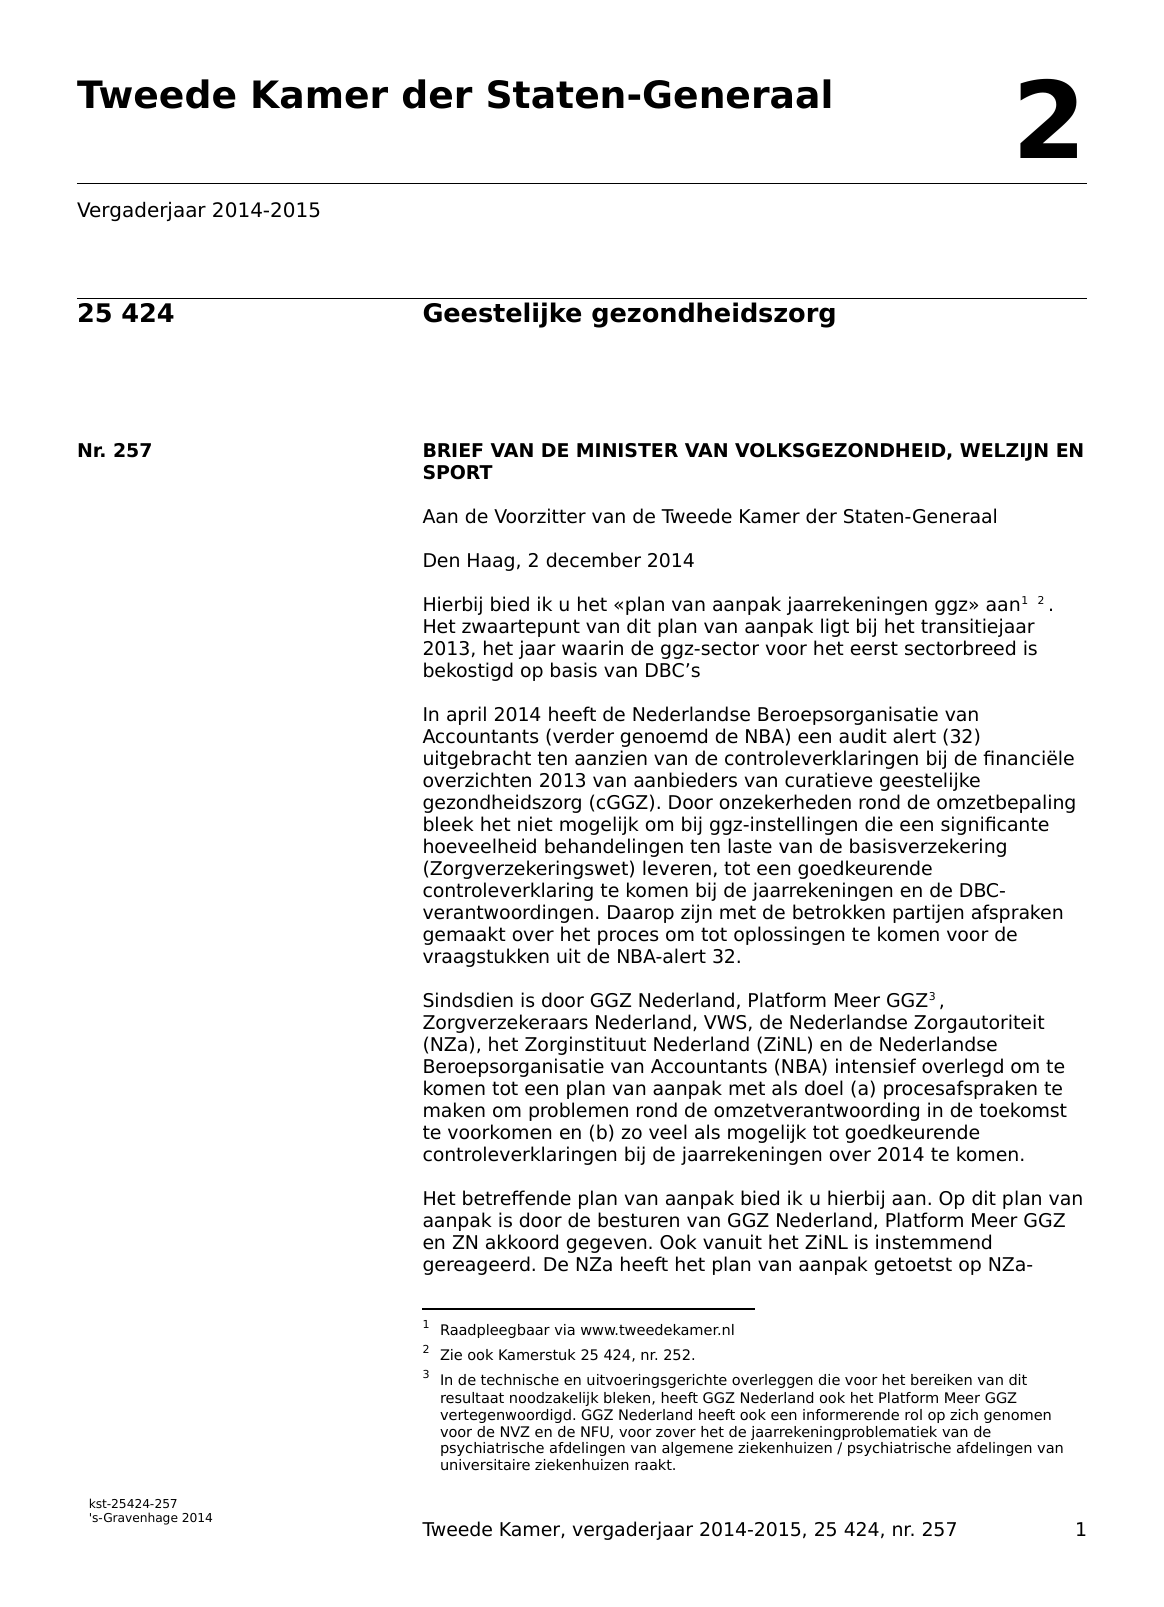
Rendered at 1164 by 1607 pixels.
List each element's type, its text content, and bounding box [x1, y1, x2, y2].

subtitle 25 424 Geestelijke gezondheidszorg [77, 299, 1087, 329]
text Aan de Voorzitter van de Tweede Kamer der Staten-Generaal [422, 506, 1087, 528]
text Zie ook Kamerstuk 25 424, nr. 252. [422, 1343, 1087, 1365]
text kst-25424-257 [88, 1497, 323, 1511]
text Hierbij bied ik u het «plan van aanpak jaarrekeningen ggz» aan . Het zwaartepunt van dit plan van aanpak ligt bij het transitiejaar 2013, het jaar waarin de ggz-sector voor het eerst sectorbreed is bekostigd op basis van DBC’s [422, 594, 1087, 682]
text 's-Gravenhage 2014 [88, 1511, 323, 1525]
text Sindsdien is door GGZ Nederland, Platform Meer GGZ, Zorgverzekeraars Nederland, VWS, de Nederlandse Zorgautoriteit (NZa), het Zorginstituut Nederland (ZiNL) en de Nederlandse Beroepsorganisatie van Accountants (NBA) intensief overlegd om te komen tot een plan van aanpak met als doel (a) procesafspraken te maken om problemen rond de omzetverantwoording in de toekomst te voorkomen en (b) zo veel als mogelijk tot goedkeurende controleverklaringen bij de jaarrekeningen over 2014 te komen. [422, 990, 1087, 1166]
subtitle Nr. 257 BRIEF VAN DE MINISTER VAN VOLKSGEZONDHEID, WELZIJN EN SPORT [77, 440, 1087, 484]
text In de technische en uitvoeringsgerichte overleggen die voor het bereiken van dit resultaat noodzakelijk bleken, heeft GGZ Nederland ook het Platform Meer GGZ vertegenwoordigd. GGZ Nederland heeft ook een informerende rol op zich genomen voor de NVZ en de NFU, voor zover het de jaarrekeningproblematiek van de psychiatrische afdelingen van algemene ziekenhuizen / psychiatrische afdelingen van universitaire ziekenhuizen raakt. [422, 1368, 1087, 1474]
text Den Haag, 2 december 2014 [422, 550, 1087, 572]
table_cell Vergaderjaar 2014-2015 [77, 184, 1087, 298]
text Het betreffende plan van aanpak bied ik u hierbij aan. Op dit plan van aanpak is door de besturen van GGZ Nederland, Platform Meer GGZ en ZN akkoord gegeven. Ook vanuit het ZiNL is instemmend gereageerd. De NZa heeft het plan van aanpak getoetst op NZa- [422, 1188, 1087, 1276]
table_header 2 [886, 59, 1087, 183]
table_header Tweede Kamer der Staten-Generaal [77, 59, 886, 183]
text In april 2014 heeft de Nederlandse Beroepsorganisatie van Accountants (verder genoemd de NBA) een audit alert (32) uitgebracht ten aanzien van de controleverklaringen bij de financiële overzichten 2013 van aanbieders van curatieve geestelijke gezondheidszorg (cGGZ). Door onzekerheden rond de omzetbepaling bleek het niet mogelijk om bij ggz-instellingen die een significante hoeveelheid behandelingen ten laste van de basisverzekering (Zorgverzekeringswet) leveren, tot een goedkeurende controleverklaring te komen bij de jaarrekeningen en de DBC-verantwoordingen. Daarop zijn met de betrokken partijen afspraken gemaakt over het proces om tot oplossingen te komen voor de vraagstukken uit de NBA-alert 32. [422, 704, 1087, 968]
text Raadpleegbaar via www.tweedekamer.nl [422, 1318, 1087, 1340]
